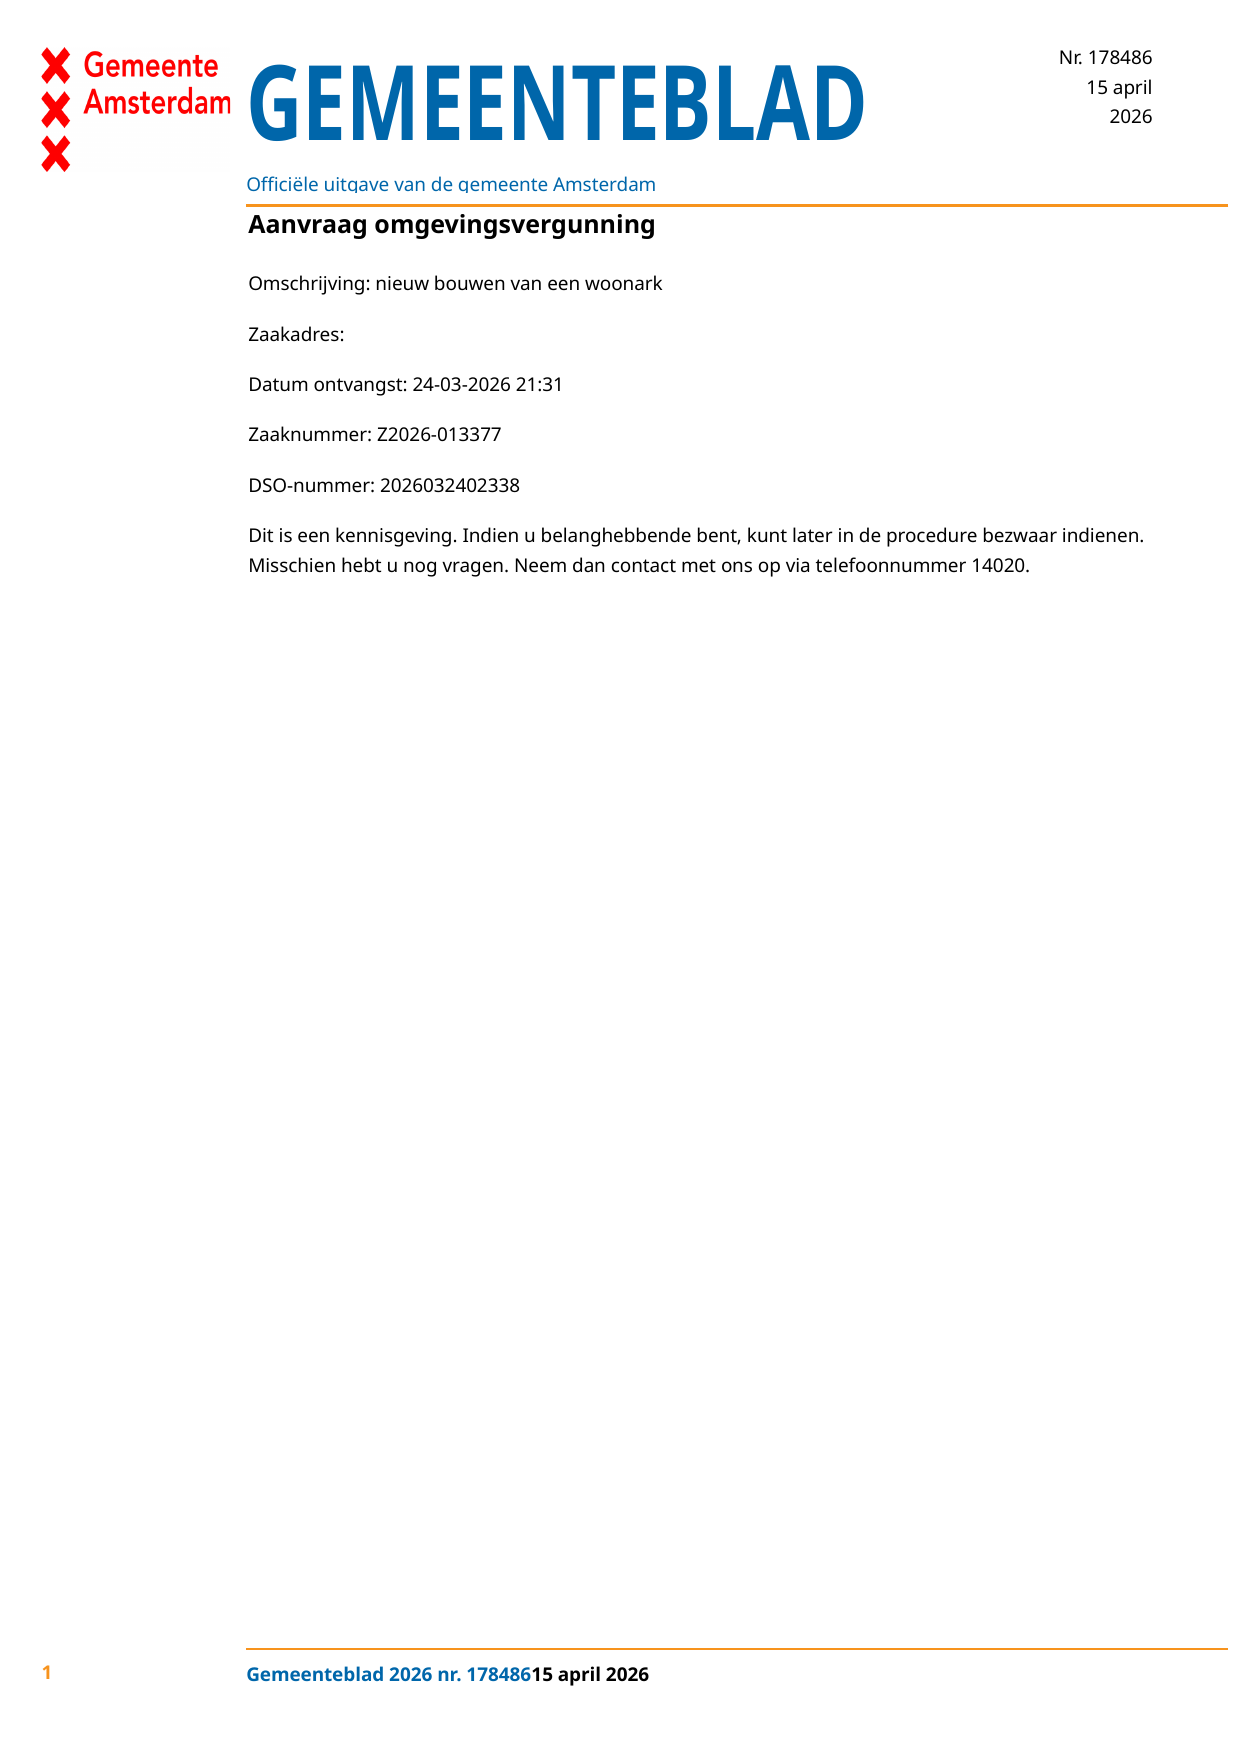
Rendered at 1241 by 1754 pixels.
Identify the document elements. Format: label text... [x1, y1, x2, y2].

text Aanvraag omgevingsvergunning [248, 207, 1152, 241]
text Omschrijving: nieuw bouwen van een woonark [248, 270, 1152, 296]
text Zaaknummer: Z2026-013377 [248, 422, 1152, 447]
text DSO-nummer: 2026032402338 [248, 472, 1152, 498]
text Datum ontvangst: 24-03-2026 21:31 [248, 371, 1152, 397]
text Zaakadres: [248, 321, 1152, 346]
text Dit is een kennisgeving. Indien u belanghebbende bent, kunt later in de procedure bezwaar indienen. Misschien hebt u nog vragen. Neem dan contact met ons op via telefoonnummer 14020. [248, 522, 1152, 578]
picture [41, 47, 231, 172]
